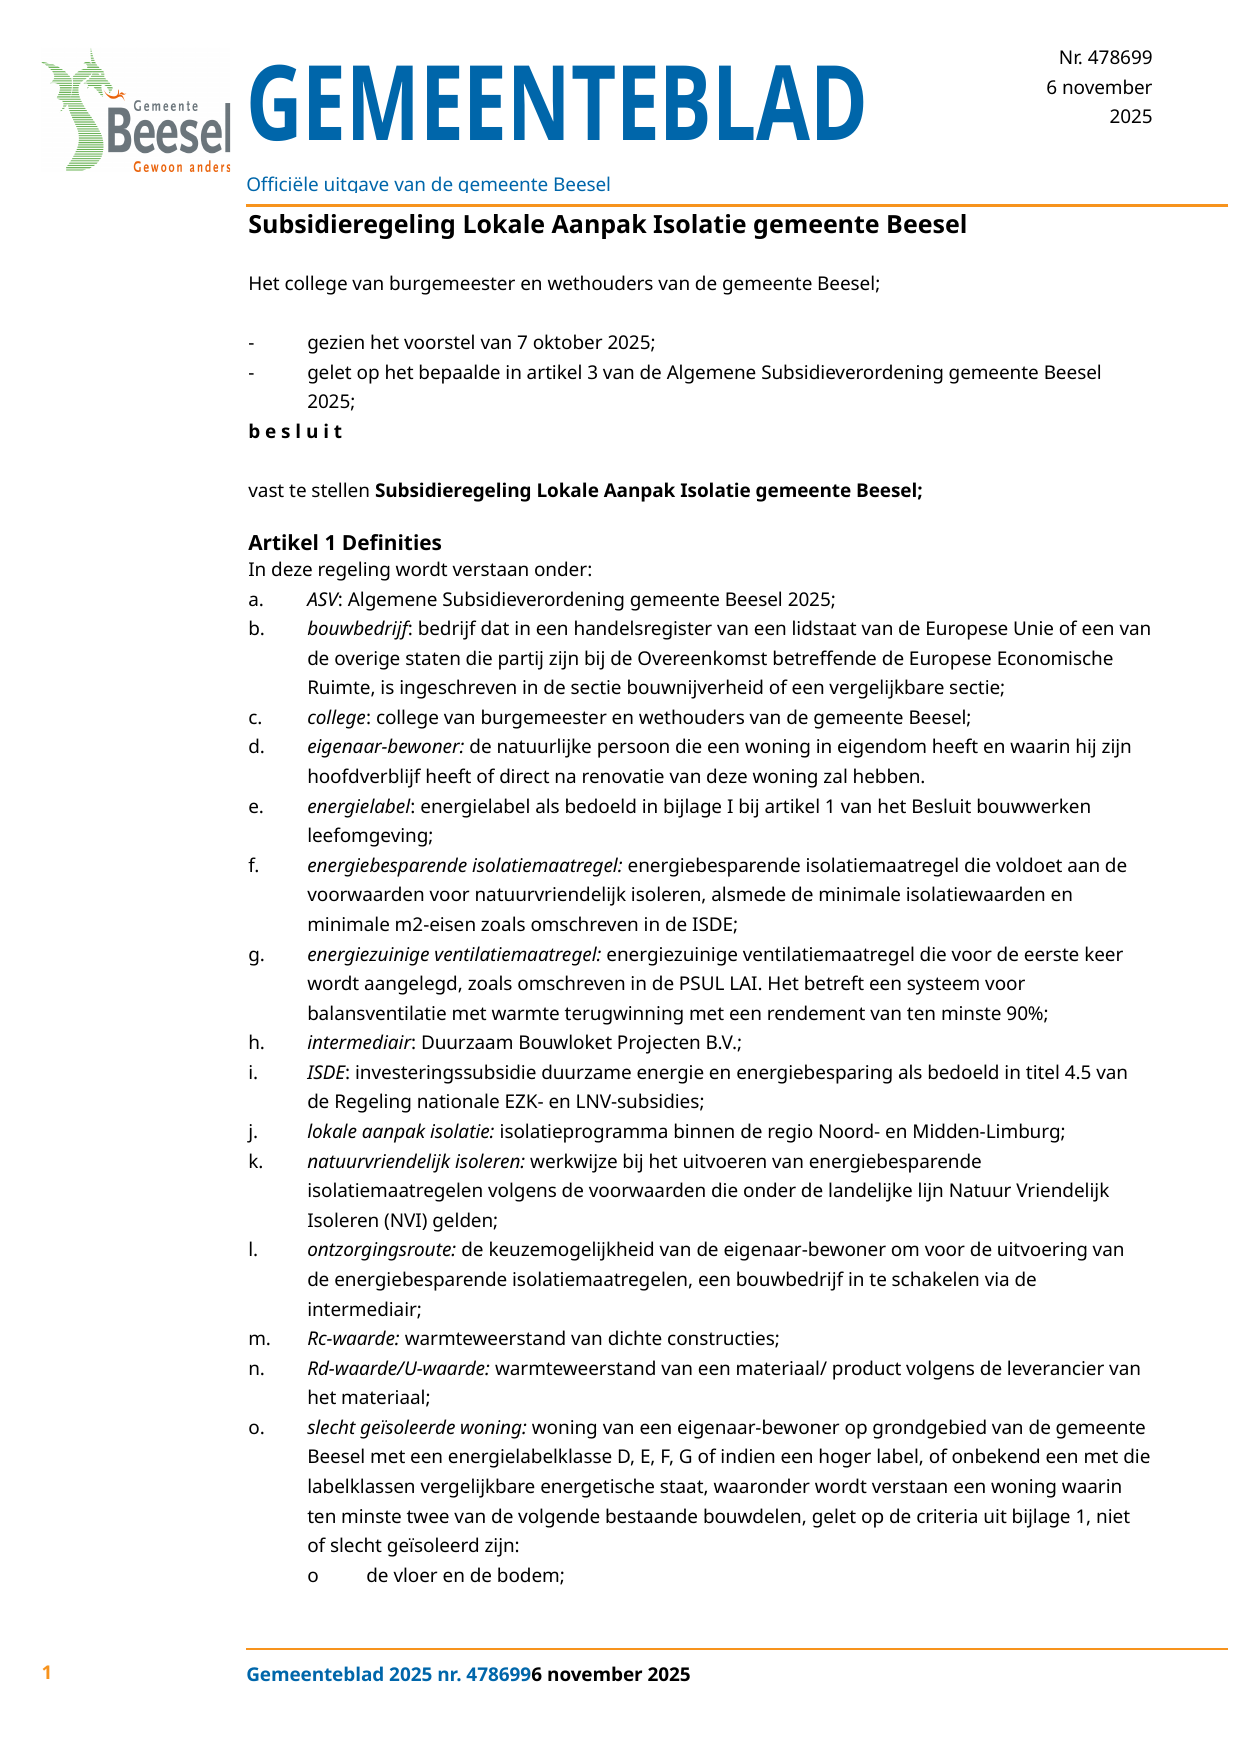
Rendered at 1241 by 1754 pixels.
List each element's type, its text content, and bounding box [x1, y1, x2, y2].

list energiebesparende isolatiemaatregel: energiebesparende isolatiemaatregel die voldoet aan de voorwaarden voor natuurvriendelijk isoleren, alsmede de minimale isolatiewaarden en minimale m2-eisen zoals omschreven in de ISDE; [248, 852, 1152, 937]
list ISDE: investeringssubsidie duurzame energie en energiebesparing als bedoeld in titel 4.5 van de Regeling nationale EZK- en LNV-subsidies; [248, 1059, 1152, 1114]
list bouwbedrijf: bedrijf dat in een handelsregister van een lidstaat van de Europese Unie of een van de overige staten die partij zijn bij de Overeenkomst betreffende de Europese Economische Ruimte, is ingeschreven in de sectie bouwnijverheid of een vergelijkbare sectie; [248, 615, 1152, 700]
list Rc-waarde: warmteweerstand van dichte constructies; [248, 1325, 1152, 1351]
list college: college van burgemeester en wethouders van de gemeente Beesel; [248, 704, 1152, 730]
list eigenaar-bewoner: de natuurlijke persoon die een woning in eigendom heeft en waarin hij zijn hoofdverblijf heeft of direct na renovatie van deze woning zal hebben. [248, 734, 1152, 789]
text Artikel 1 Definities [248, 528, 1152, 556]
text Het college van burgemeester en wethouders van de gemeente Beesel; [248, 270, 1152, 296]
list de vloer en de bodem; [307, 1562, 1152, 1588]
list ontzorgingsroute: de keuzemogelijkheid van de eigenaar-bewoner om voor de uitvoering van de energiebesparende isolatiemaatregelen, een bouwbedrijf in te schakelen via de intermediair; [248, 1237, 1152, 1322]
list lokale aanpak isolatie: isolatieprogramma binnen de regio Noord- en Midden-Limburg; [248, 1118, 1152, 1144]
list Rd-waarde/U-waarde: warmteweerstand van een materiaal/ product volgens de leverancier van het materiaal; [248, 1355, 1152, 1410]
list intermediair: Duurzaam Bouwloket Projecten B.V.; [248, 1029, 1152, 1055]
list energiezuinige ventilatiemaatregel: energiezuinige ventilatiemaatregel die voor de eerste keer wordt aangelegd, zoals omschreven in de PSUL LAI. Het betreft een systeem voor balansventilatie met warmte terugwinning met een rendement van ten minste 90%; [248, 941, 1152, 1026]
list slecht geïsoleerde woning: woning van een eigenaar-bewoner op grondgebied van de gemeente Beesel met een energielabelklasse D, E, F, G of indien een hoger label, of onbekend een met die labelklassen vergelijkbare energetische staat, waaronder wordt verstaan een woning waarin ten minste twee van de volgende bestaande bouwdelen, gelet op de criteria uit bijlage 1, niet of slecht geïsoleerd zijn: [248, 1414, 1152, 1558]
picture [41, 47, 231, 172]
text b e s l u i t [248, 418, 1152, 444]
list gelet op het bepaalde in artikel 3 van de Algemene Subsidieverordening gemeente Beesel 2025; [248, 359, 1152, 414]
list natuurvriendelijk isoleren: werkwijze bij het uitvoeren van energiebesparende isolatiemaatregelen volgens de voorwaarden die onder de landelijke lijn Natuur Vriendelijk Isoleren (NVI) gelden; [248, 1148, 1152, 1233]
text Subsidieregeling Lokale Aanpak Isolatie gemeente Beesel [248, 207, 1152, 241]
text vast te stellen Subsidieregeling Lokale Aanpak Isolatie gemeente Beesel; [248, 477, 1152, 503]
list ASV: Algemene Subsidieverordening gemeente Beesel 2025; [248, 586, 1152, 612]
list gezien het voorstel van 7 oktober 2025; [248, 329, 1152, 355]
list energielabel: energielabel als bedoeld in bijlage I bij artikel 1 van het Besluit bouwwerken leefomgeving; [248, 793, 1152, 848]
text In deze regeling wordt verstaan onder: [248, 556, 1152, 582]
